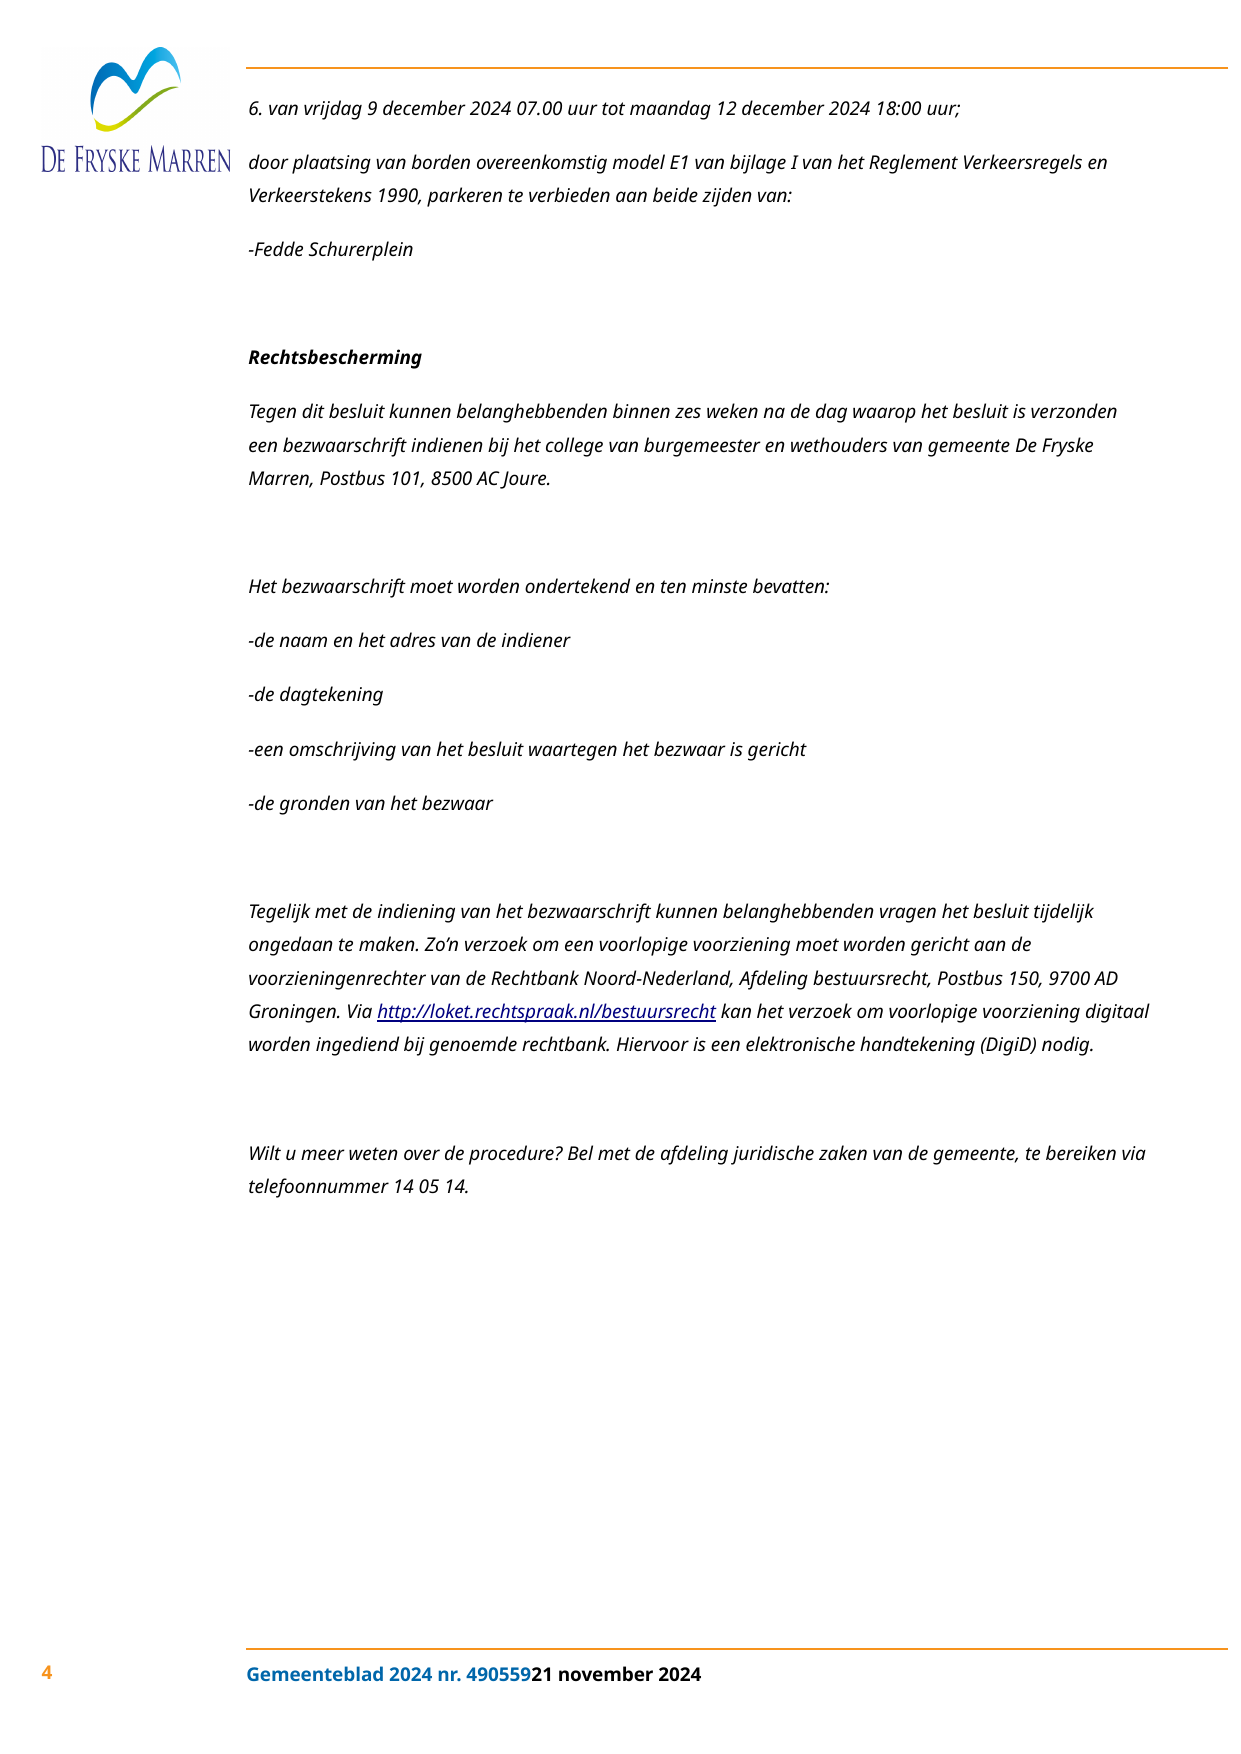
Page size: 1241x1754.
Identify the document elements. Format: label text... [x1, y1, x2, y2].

text -de gronden van het bezwaar [248, 790, 1152, 816]
text Rechtsbescherming [248, 344, 1152, 370]
text -de dagtekening [248, 682, 1152, 707]
text Wilt u meer weten over de procedure? Bel met de afdeling juridische zaken van de gemeente, te bereiken via telefoonnummer 14 05 14. [248, 1140, 1152, 1199]
text Het bezwaarschrift moet worden ondertekend en ten minste bevatten: [248, 573, 1152, 599]
text -Fedde Schurerplein [248, 236, 1152, 262]
text 6. van vrijdag 9 december 2024 07.00 uur tot maandag 12 december 2024 18:00 uur; [248, 95, 1152, 121]
text Tegen dit besluit kunnen belanghebbenden binnen zes weken na de dag waarop het besluit is verzonden een bezwaarschrift indienen bij het college van burgemeester en wethouders van gemeente De Fryske Marren, Postbus 101, 8500 AC Joure. [248, 398, 1152, 491]
picture [41, 47, 231, 172]
text -de naam en het adres van de indiener [248, 628, 1152, 653]
text door plaatsing van borden overeenkomstig model E1 van bijlage I van het Reglement Verkeersregels en Verkeers­tekens 1990, parkeren te verbieden aan beide zijden van: [248, 149, 1152, 208]
text -een omschrijving van het besluit waartegen het bezwaar is gericht [248, 736, 1152, 761]
text Tegelijk met de indiening van het bezwaarschrift kunnen belanghebbenden vragen het besluit tijdelijk ongedaan te maken. Zo’n verzoek om een voorlopige voorziening moet worden gericht aan de voorzieningenrechter van de Rechtbank Noord-Nederland, Afdeling bestuursrecht, Postbus 150, 9700 AD Groningen. Via http://loket.rechtspraak.nl/bestuursrecht kan het verzoek om voorlopige voorziening digitaal worden ingediend bij genoemde rechtbank. Hiervoor is een elektronische handtekening (DigiD) nodig. [248, 898, 1152, 1057]
